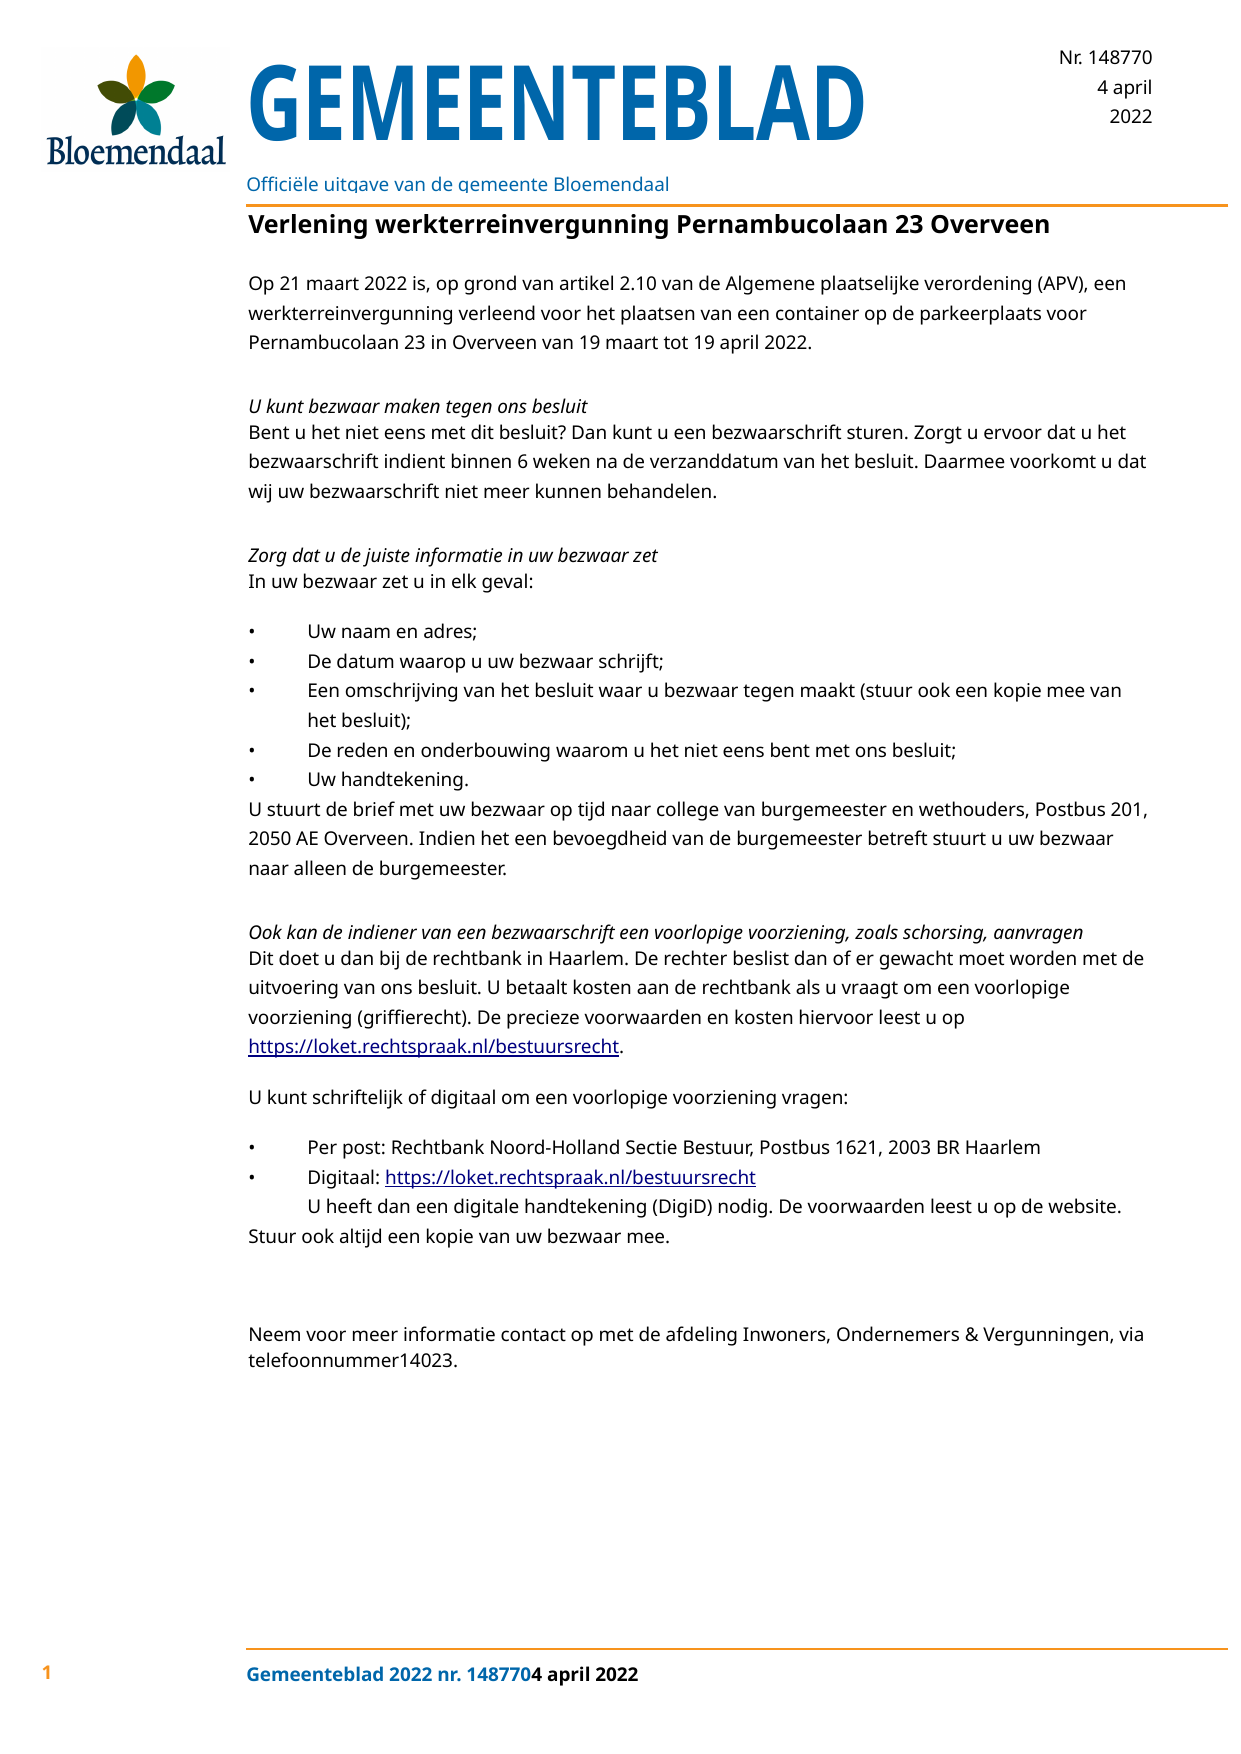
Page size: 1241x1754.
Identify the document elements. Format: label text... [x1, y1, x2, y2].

list Uw handtekening. [248, 766, 1152, 792]
picture [41, 47, 231, 172]
text Neem voor meer informatie contact op met de afdeling Inwoners, Ondernemers & Vergunningen, via telefoonnummer14023. [248, 1321, 1152, 1373]
text Dit doet u dan bij de rechtbank in Haarlem. De rechter beslist dan of er gewacht moet worden met de uitvoering van ons besluit. U betaalt kosten aan de rechtbank als u vraagt om een voorlopige voorziening (griffierecht). De precieze voorwaarden en kosten hiervoor leest u op https://loket.rechtspraak.nl/bestuursrecht. [248, 945, 1152, 1059]
list Per post: Rechtbank Noord-Holland Sectie Bestuur, Postbus 1621, 2003 BR Haarlem [248, 1134, 1152, 1160]
list De reden en onderbouwing waarom u het niet eens bent met ons besluit; [248, 737, 1152, 762]
text U stuurt de brief met uw bezwaar op tijd naar college van burgemeester en wethouders, Postbus 201, 2050 AE Overveen. Indien het een bevoegdheid van de burgemeester betreft stuurt u uw bezwaar naar alleen de burgemeester. [248, 796, 1152, 881]
text Bent u het niet eens met dit besluit? Dan kunt u een bezwaarschrift sturen. Zorgt u ervoor dat u het bezwaarschrift indient binnen 6 weken na de verzanddatum van het besluit. Daarmee voorkomt u dat wij uw bezwaarschrift niet meer kunnen behandelen. [248, 419, 1152, 504]
list U heeft dan een digitale handtekening (DigiD) nodig. De voorwaarden leest u op de website. [248, 1193, 1152, 1219]
list Digitaal: https://loket.rechtspraak.nl/bestuursrecht [248, 1164, 1152, 1190]
text Op 21 maart 2022 is, op grond van artikel 2.10 van de Algemene plaatselijke verordening (APV), een werkterreinvergunning verleend voor het plaatsen van een container op de parkeerplaats voor Pernambucolaan 23 in Overveen van 19 maart tot 19 april 2022. [248, 270, 1152, 355]
text U kunt bezwaar maken tegen ons besluit [248, 393, 1152, 419]
text Verlening werkterreinvergunning Pernambucolaan 23 Overveen [248, 207, 1152, 241]
text Ook kan de indiener van een bezwaarschrift een voorlopige voorziening, zoals schorsing, aanvragen [248, 919, 1152, 945]
list Uw naam en adres; [248, 618, 1152, 644]
list De datum waarop u uw bezwaar schrijft; [248, 648, 1152, 674]
list Een omschrijving van het besluit waar u bezwaar tegen maakt (stuur ook een kopie mee van het besluit); [248, 678, 1152, 733]
text Stuur ook altijd een kopie van uw bezwaar mee. [248, 1223, 1152, 1249]
text In uw bezwaar zet u in elk geval: [248, 568, 1152, 594]
text Zorg dat u de juiste informatie in uw bezwaar zet [248, 542, 1152, 568]
text U kunt schriftelijk of digitaal om een voorlopige voorziening vragen: [248, 1084, 1152, 1110]
